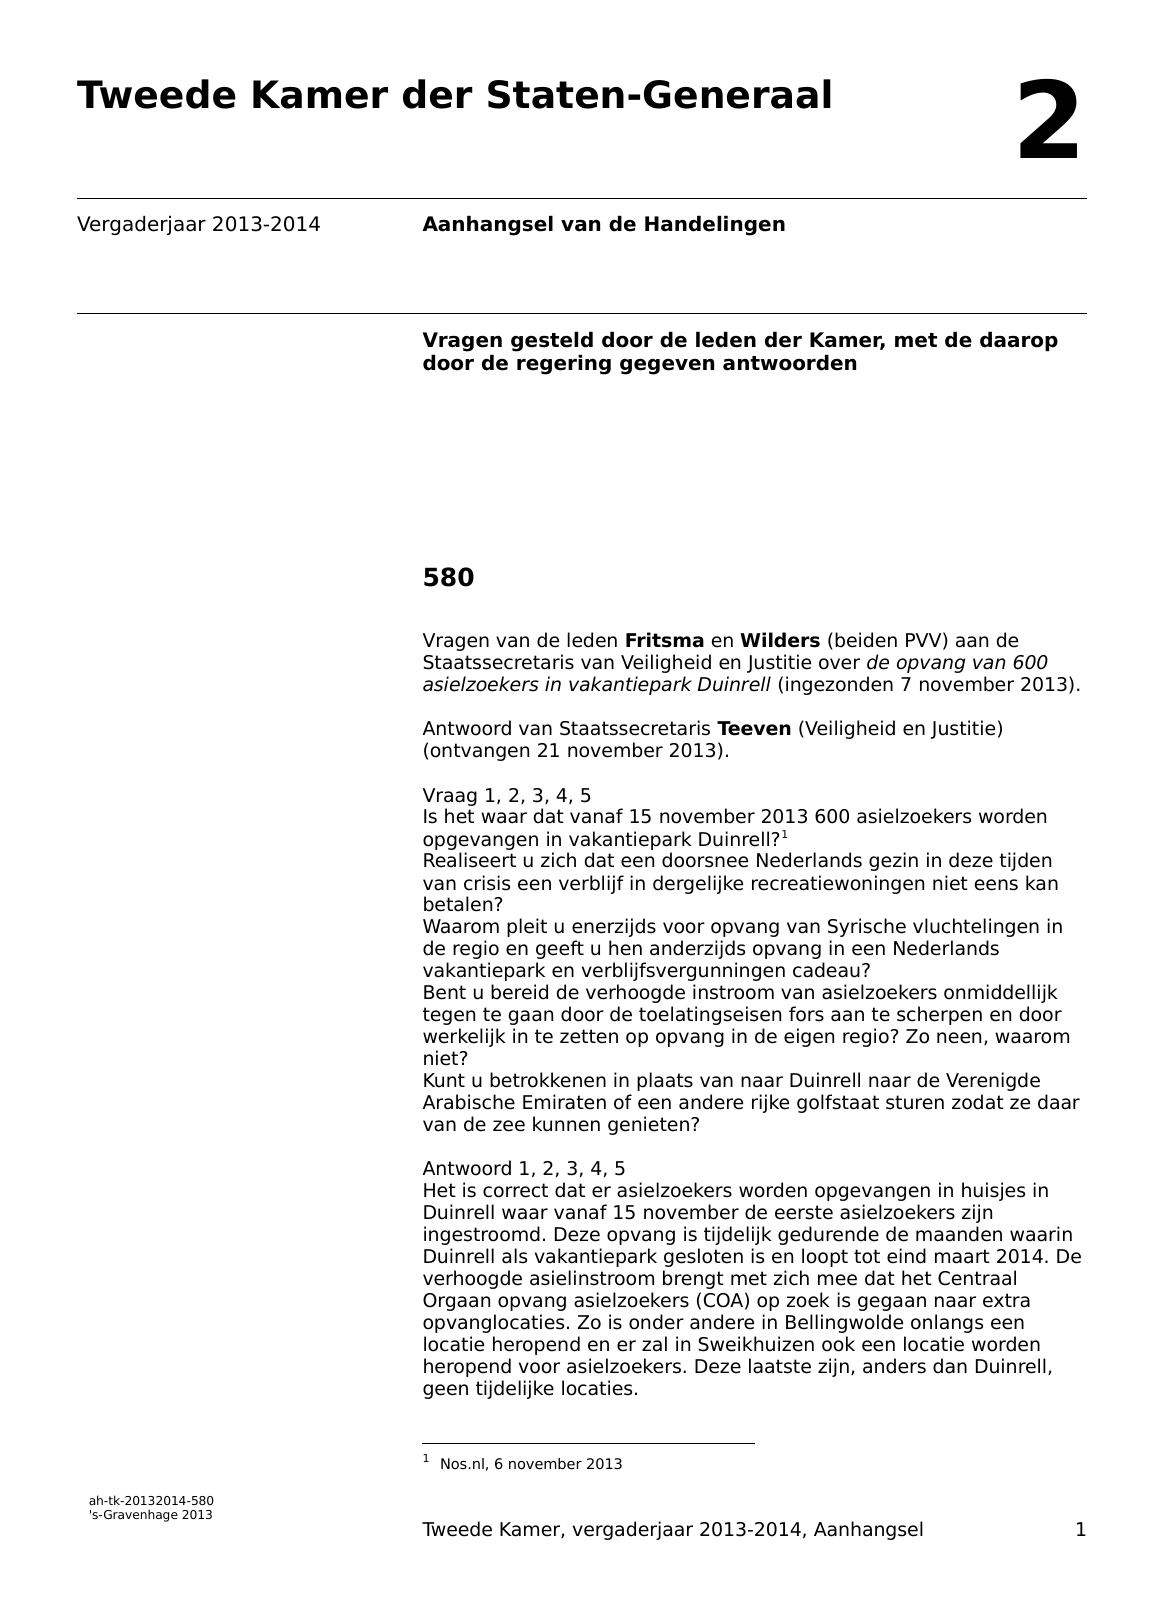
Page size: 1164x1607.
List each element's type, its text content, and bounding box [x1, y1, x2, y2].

text 's-Gravenhage 2013 [88, 1508, 323, 1522]
table_cell Vergaderjaar 2013-2014 [77, 199, 422, 313]
text Het is correct dat er asielzoekers worden opgevangen in huisjes in Duinrell waar vanaf 15 november de eerste asielzoekers zijn ingestroomd. Deze opvang is tijdelijk gedurende de maanden waarin Duinrell als vakantiepark gesloten is en loopt tot eind maart 2014. De verhoogde asielinstroom brengt met zich mee dat het Centraal Orgaan opvang asielzoekers (COA) op zoek is gegaan naar extra opvanglocaties. Zo is onder andere in Bellingwolde onlangs een locatie heropend en er zal in Sweikhuizen ook een locatie worden heropend voor asielzoekers. Deze laatste zijn, anders dan Duinrell, geen tijdelijke locaties. [422, 1180, 1087, 1400]
text Nos.nl, 6 november 2013 [422, 1452, 1087, 1474]
text Waarom pleit u enerzijds voor opvang van Syrische vluchtelingen in de regio en geeft u hen anderzijds opvang in een Nederlands vakantiepark en verblijfsvergunningen cadeau? [422, 916, 1087, 982]
text Realiseert u zich dat een doorsnee Nederlands gezin in deze tijden van crisis een verblijf in dergelijke recreatiewoningen niet eens kan betalen? [422, 850, 1087, 916]
text 580 [422, 563, 1087, 592]
text Antwoord van Staatssecretaris Teeven (Veiligheid en Justitie) (ontvangen 21 november 2013). [422, 718, 1087, 762]
text Kunt u betrokkenen in plaats van naar Duinrell naar de Verenigde Arabische Emiraten of een andere rijke golfstaat sturen zodat ze daar van de zee kunnen genieten? [422, 1070, 1087, 1136]
text Vraag 1, 2, 3, 4, 5 [422, 784, 1087, 806]
text Vragen van de leden Fritsma en Wilders (beiden PVV) aan de Staatssecretaris van Veiligheid en Justitie over de opvang van 600 asielzoekers in vakantiepark Duinrell (ingezonden 7 november 2013). [422, 630, 1087, 696]
table_cell [77, 314, 422, 375]
table_cell Vragen gesteld door de leden der Kamer, met de daarop door de regering gegeven antwoorden [422, 314, 1087, 375]
text Bent u bereid de verhoogde instroom van asielzoekers onmiddellijk tegen te gaan door de toelatingseisen fors aan te scherpen en door werkelijk in te zetten op opvang in de eigen regio? Zo neen, waarom niet? [422, 982, 1087, 1070]
table_cell Aanhangsel van de Handelingen [422, 199, 1087, 313]
table_header Tweede Kamer der Staten-Generaal [77, 59, 886, 198]
text Is het waar dat vanaf 15 november 2013 600 asielzoekers worden opgevangen in vakantiepark Duinrell? [422, 806, 1087, 850]
text Antwoord 1, 2, 3, 4, 5 [422, 1158, 1087, 1180]
text ah-tk-20132014-580 [88, 1494, 323, 1508]
table_header 2 [886, 59, 1087, 198]
